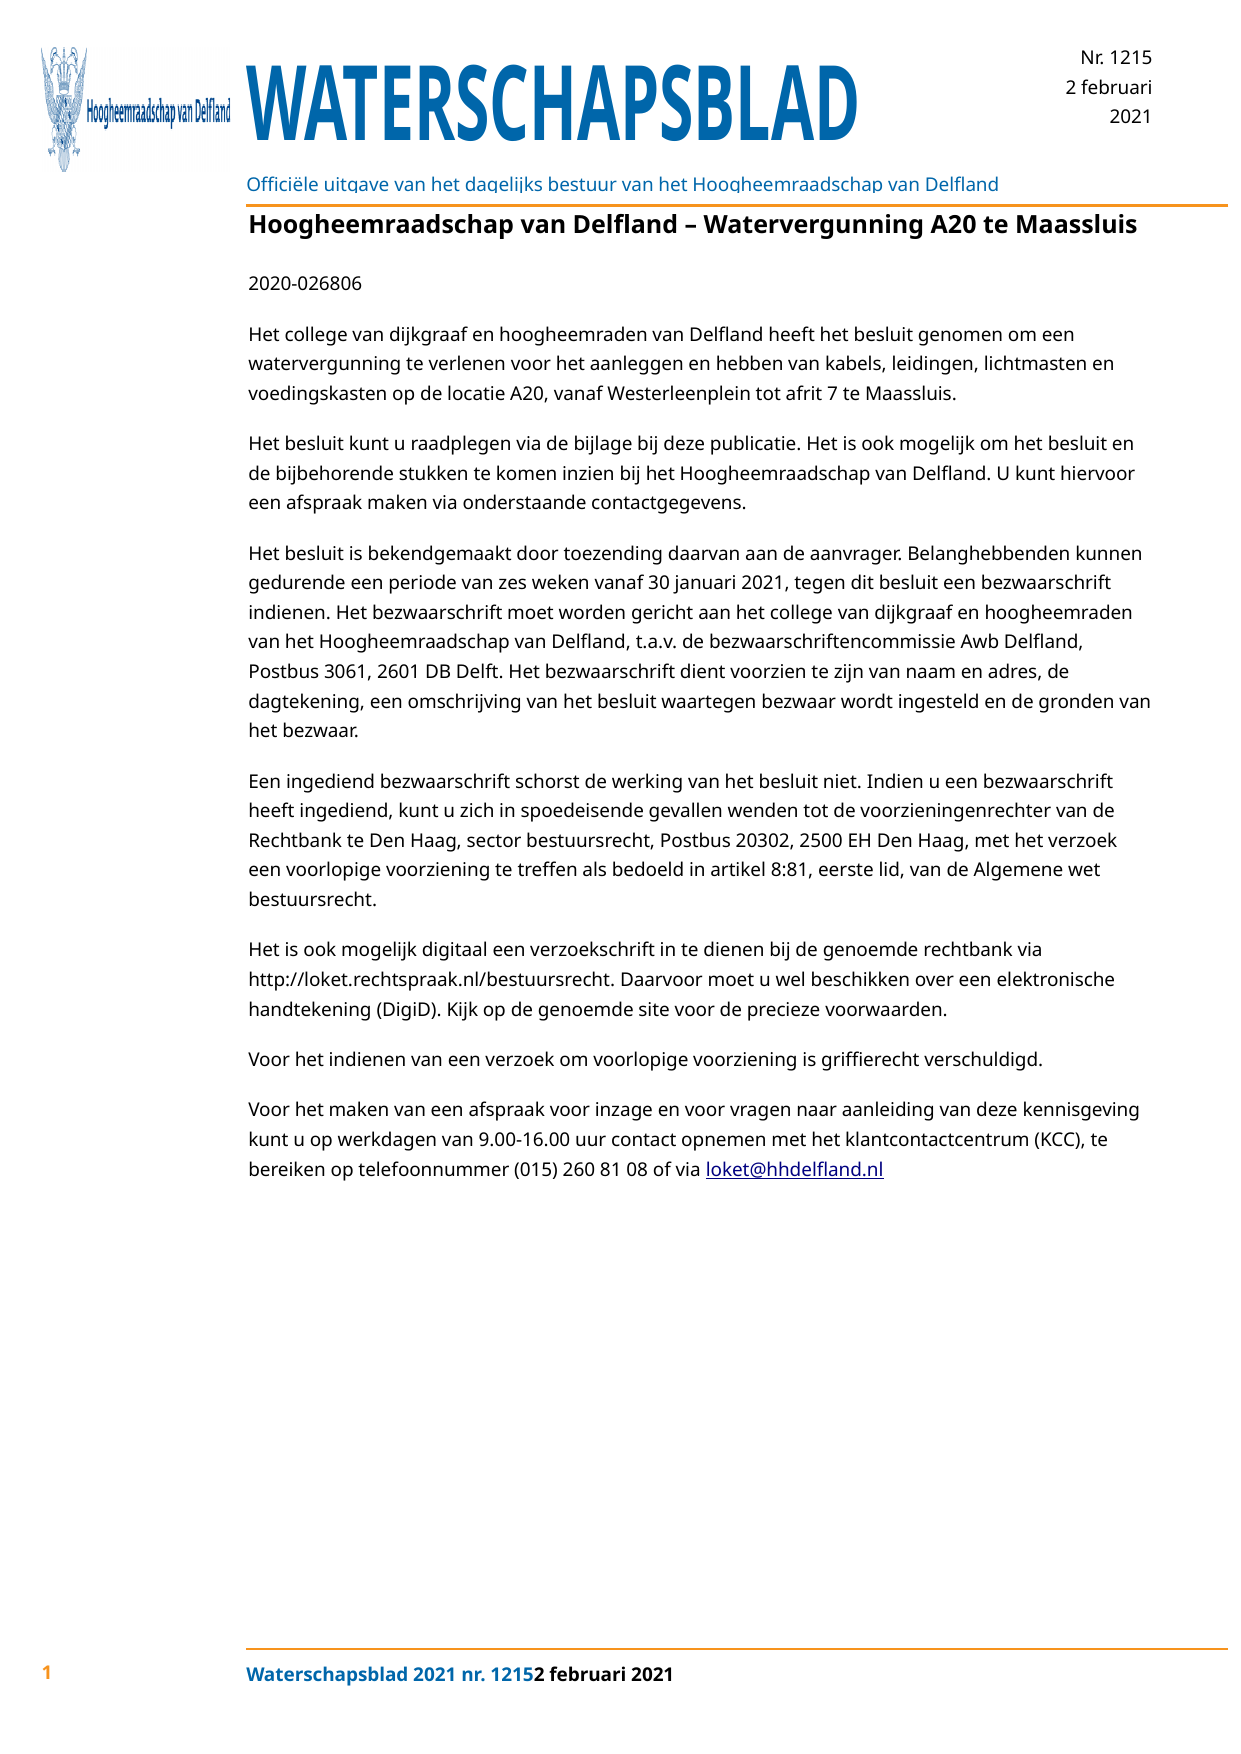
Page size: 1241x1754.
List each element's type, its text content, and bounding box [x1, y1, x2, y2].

text 2020-026806 [248, 270, 1152, 296]
text Het besluit is bekendgemaakt door toezending daarvan aan de aanvrager. Belanghebbenden kunnen gedurende een periode van zes weken vanaf 30 januari 2021, tegen dit besluit een bezwaarschrift indienen. Het bezwaarschrift moet worden gericht aan het college van dijkgraaf en hoogheemraden van het Hoogheemraadschap van Delfland, t.a.v. de bezwaarschriftencommissie Awb Delfland, Postbus 3061, 2601 DB Delft. Het bezwaarschrift dient voorzien te zijn van naam en adres, de dagtekening, een omschrijving van het besluit waartegen bezwaar wordt ingesteld en de gronden van het bezwaar. [248, 540, 1152, 743]
text Hoogheemraadschap van Delfland – Watervergunning A20 te Maassluis [248, 207, 1152, 241]
picture [41, 47, 231, 172]
text Voor het indienen van een verzoek om voorlopige voorziening is griffierecht verschuldigd. [248, 1046, 1152, 1072]
text Een ingediend bezwaarschrift schorst de werking van het besluit niet. Indien u een bezwaarschrift heeft ingediend, kunt u zich in spoedeisende gevallen wenden tot de voorzieningenrechter van de Rechtbank te Den Haag, sector bestuursrecht, Postbus 20302, 2500 EH Den Haag, met het verzoek een voorlopige voorziening te treffen als bedoeld in artikel 8:81, eerste lid, van de Algemene wet bestuursrecht. [248, 768, 1152, 912]
text Voor het maken van een afspraak voor inzage en voor vragen naar aanleiding van deze kennisgeving kunt u op werkdagen van 9.00-16.00 uur contact opnemen met het klantcontactcentrum (KCC), te bereiken op telefoonnummer (015) 260 81 08 of via loket@hhdelfland.nl [248, 1097, 1152, 1181]
text Het college van dijkgraaf en hoogheemraden van Delfland heeft het besluit genomen om een watervergunning te verlenen voor het aanleggen en hebben van kabels, leidingen, lichtmasten en voedingskasten op de locatie A20, vanaf Westerleenplein tot afrit 7 te Maassluis. [248, 321, 1152, 406]
text Het is ook mogelijk digitaal een verzoekschrift in te dienen bij de genoemde rechtbank via http://loket.rechtspraak.nl/bestuursrecht. Daarvoor moet u wel beschikken over een elektronische handtekening (DigiD). Kijk op de genoemde site voor de precieze voorwaarden. [248, 937, 1152, 1021]
text Het besluit kunt u raadplegen via de bijlage bij deze publicatie. Het is ook mogelijk om het besluit en de bijbehorende stukken te komen inzien bij het Hoogheemraadschap van Delfland. U kunt hiervoor een afspraak maken via onderstaande contactgegevens. [248, 430, 1152, 515]
